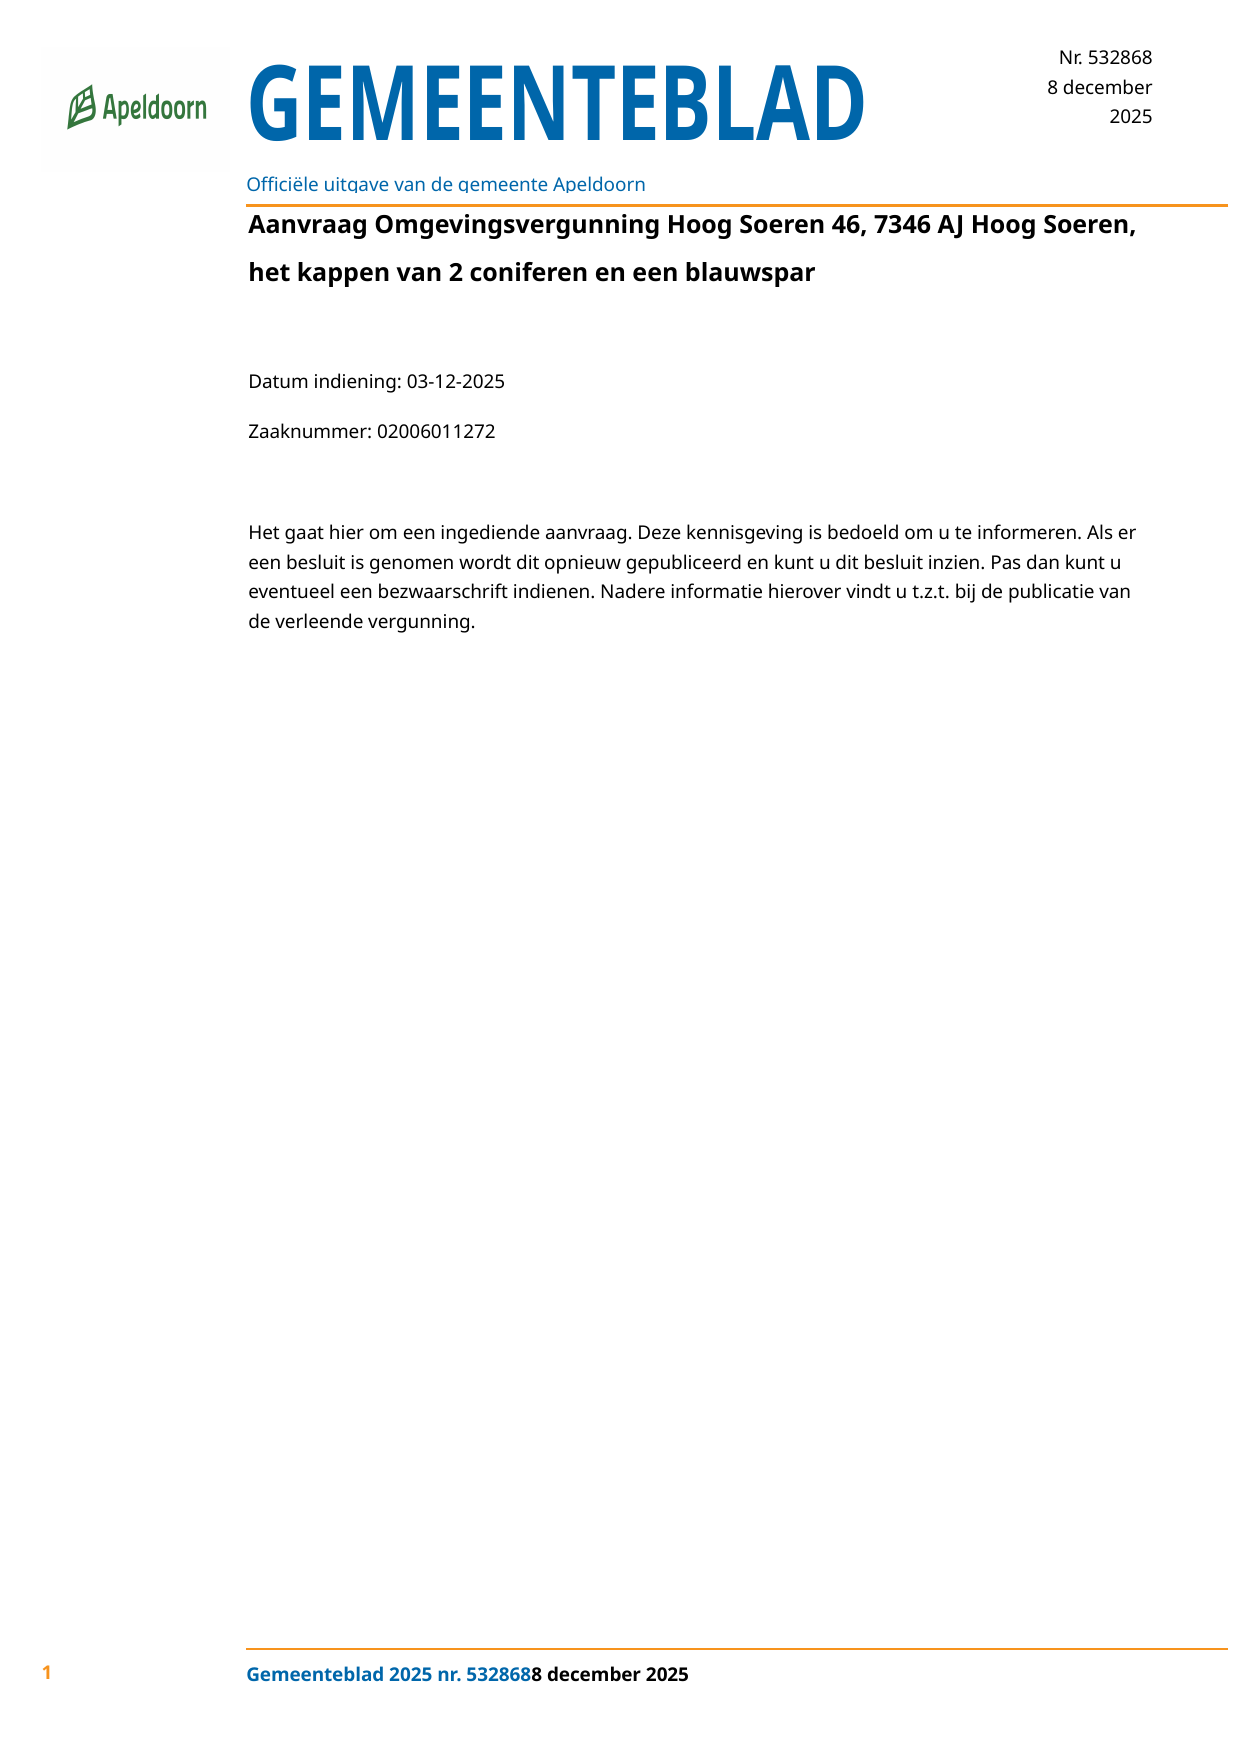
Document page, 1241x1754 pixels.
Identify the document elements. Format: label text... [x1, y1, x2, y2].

text Aanvraag Omgevingsvergunning Hoog Soeren 46, 7346 AJ Hoog Soeren, het kappen van 2 coniferen en een blauwspar [248, 207, 1152, 288]
text Het gaat hier om een ingediende aanvraag. Deze kennisgeving is bedoeld om u te informeren. Als er een besluit is genomen wordt dit opnieuw gepubliceerd en kunt u dit besluit inzien. Pas dan kunt u eventueel een bezwaarschrift indienen. Nadere informatie hierover vindt u t.z.t. bij de publicatie van de verleende vergunning. [248, 519, 1152, 634]
text Datum indiening: 03-12-2025 [248, 368, 1152, 394]
picture [41, 47, 231, 172]
text Zaaknummer: 02006011272 [248, 419, 1152, 444]
